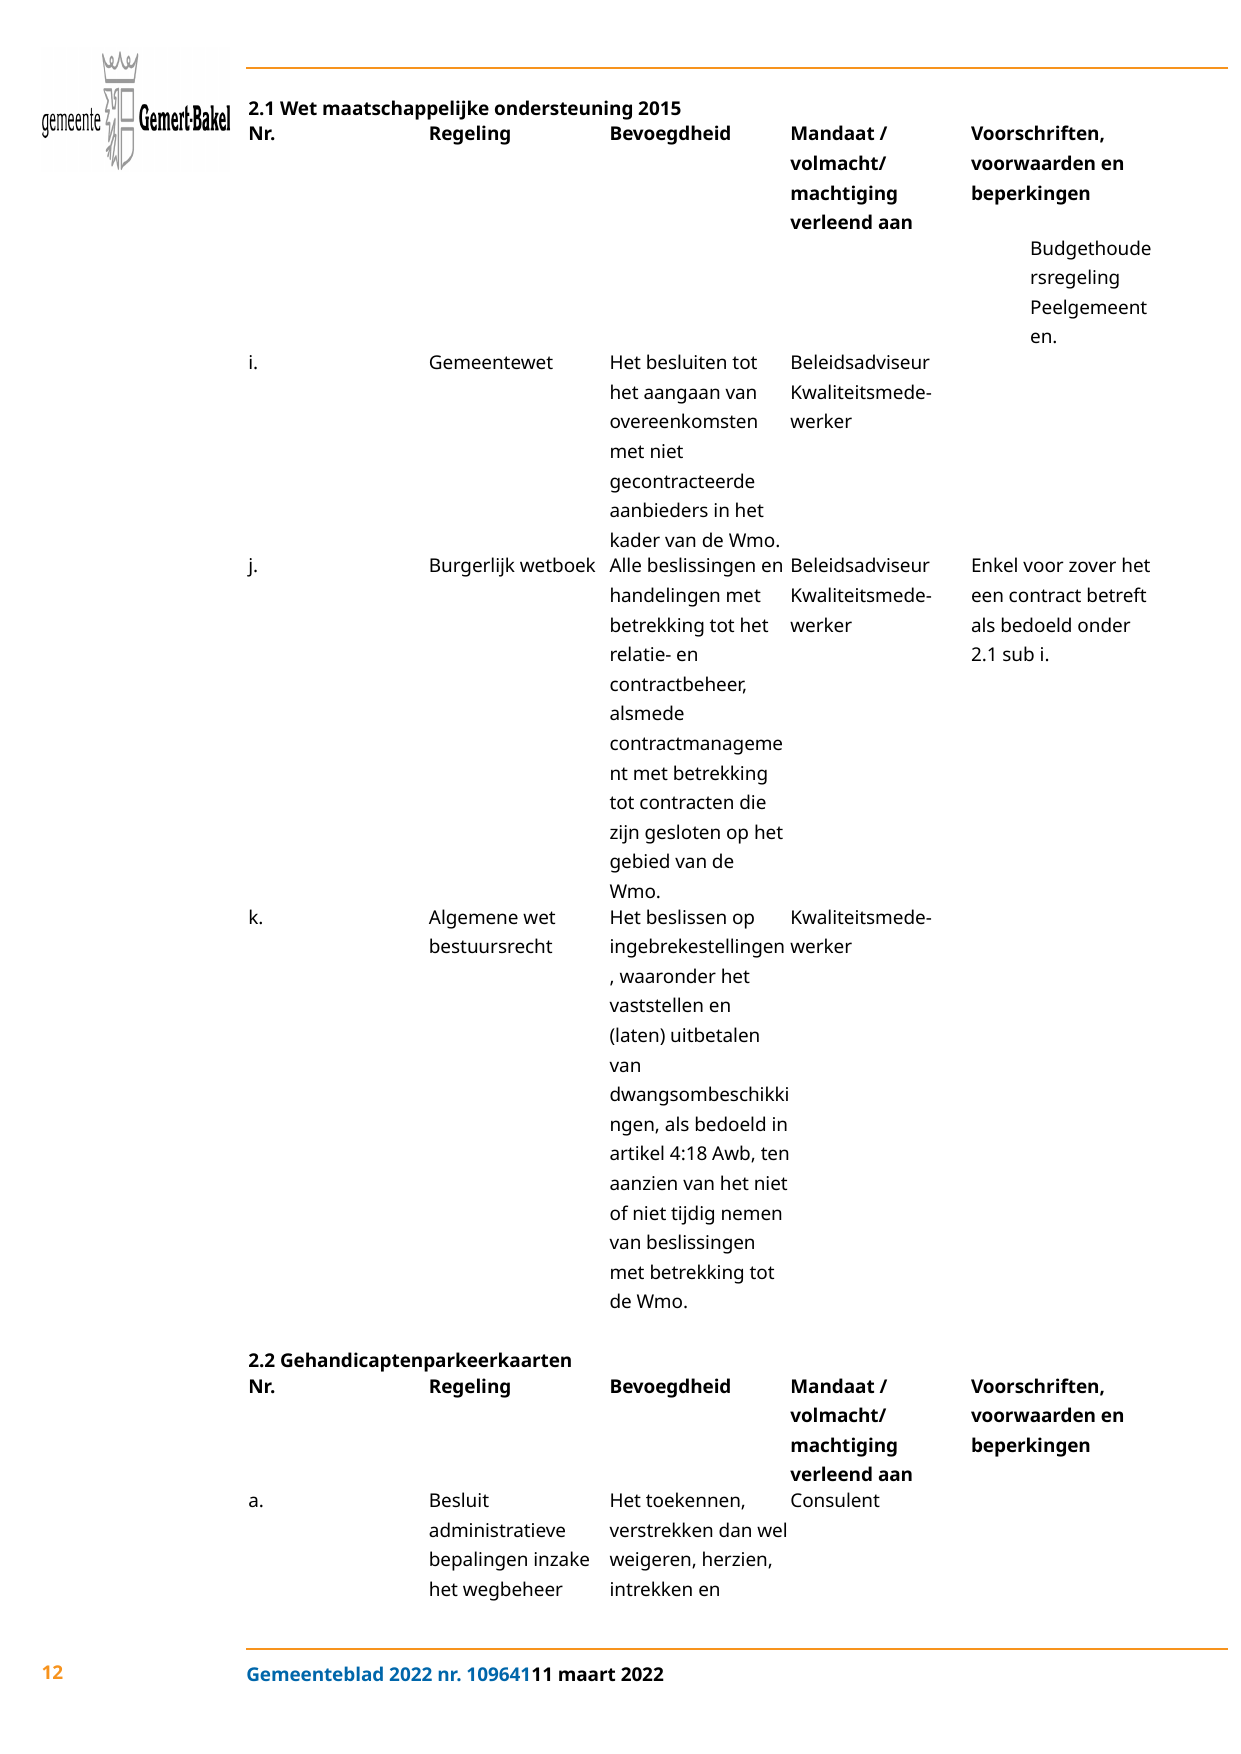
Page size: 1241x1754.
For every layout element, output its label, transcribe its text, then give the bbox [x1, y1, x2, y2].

table_header 2.1 Wet maatschappelijke ondersteuning 2015 [248, 95, 1152, 121]
table_cell k. [248, 904, 429, 1314]
table_cell Het besluiten tot het aangaan van overeenkomsten met niet gecontracteerde aanbieders in het kader van de Wmo. [609, 350, 790, 553]
table_cell j. [248, 553, 429, 904]
table_cell [971, 1487, 1152, 1602]
table_cell Beleidsadviseur Kwaliteitsmede-werker [790, 350, 971, 553]
table_cell [971, 904, 1152, 1314]
table_cell [790, 235, 971, 349]
table_cell Besluit administratieve bepalingen inzake het wegbeheer [429, 1487, 609, 1602]
table_cell Alle beslissingen en handelingen met betrekking tot het relatie- en contractbeheer, alsmede contractmanagement met betrekking tot contracten die zijn gesloten op het gebied van de Wmo. [609, 553, 790, 904]
table_cell Mandaat / volmacht/ machtiging verleend aan [790, 121, 971, 235]
table_cell Consulent [790, 1487, 971, 1602]
table_cell Algemene wet bestuursrecht [429, 904, 609, 1314]
table_cell Beleidsadviseur Kwaliteitsmede-werker [790, 553, 971, 904]
table_cell [429, 235, 609, 349]
table_cell Bevoegdheid [609, 121, 790, 235]
table_cell Kwaliteitsmede-werker [790, 904, 971, 1314]
table_cell a. [248, 1487, 429, 1602]
table_cell [248, 235, 429, 349]
table_cell Regeling [429, 1373, 609, 1487]
table_cell Regeling [429, 121, 609, 235]
table_cell Burgerlijk wetboek [429, 553, 609, 904]
table_cell Nr. [248, 121, 429, 235]
table_cell Het beslissen op ingebrekestellingen, waaronder het vaststellen en (laten) uitbetalen van dwangsombeschikkingen, als bedoeld in artikel 4:18 Awb, ten aanzien van het niet of niet tijdig nemen van beslissingen met betrekking tot de Wmo. [609, 904, 790, 1314]
table_cell Enkel voor zover het een contract betreft als bedoeld onder 2.1 sub i. [971, 553, 1152, 904]
picture [41, 47, 231, 172]
table_cell Bevoegdheid [609, 1373, 790, 1487]
table_cell Gemeentewet [429, 350, 609, 553]
table_cell i. [248, 350, 429, 553]
table_cell [971, 350, 1152, 553]
table_cell Nr. [248, 1373, 429, 1487]
table_cell Voorschriften, voorwaarden en beperkingen [971, 121, 1152, 235]
table_cell Voorschriften, voorwaarden en beperkingen [971, 1373, 1152, 1487]
table_cell Mandaat / volmacht/ machtiging verleend aan [790, 1373, 971, 1487]
table_cell Het toekennen, verstrekken dan wel weigeren, herzien, intrekken en [609, 1487, 790, 1602]
table_cell [609, 235, 790, 349]
table_header 2.2 Gehandicaptenparkeerkaarten [248, 1347, 1152, 1373]
table_cell Budgethoudersregeling Peelgemeenten. [971, 235, 1152, 349]
